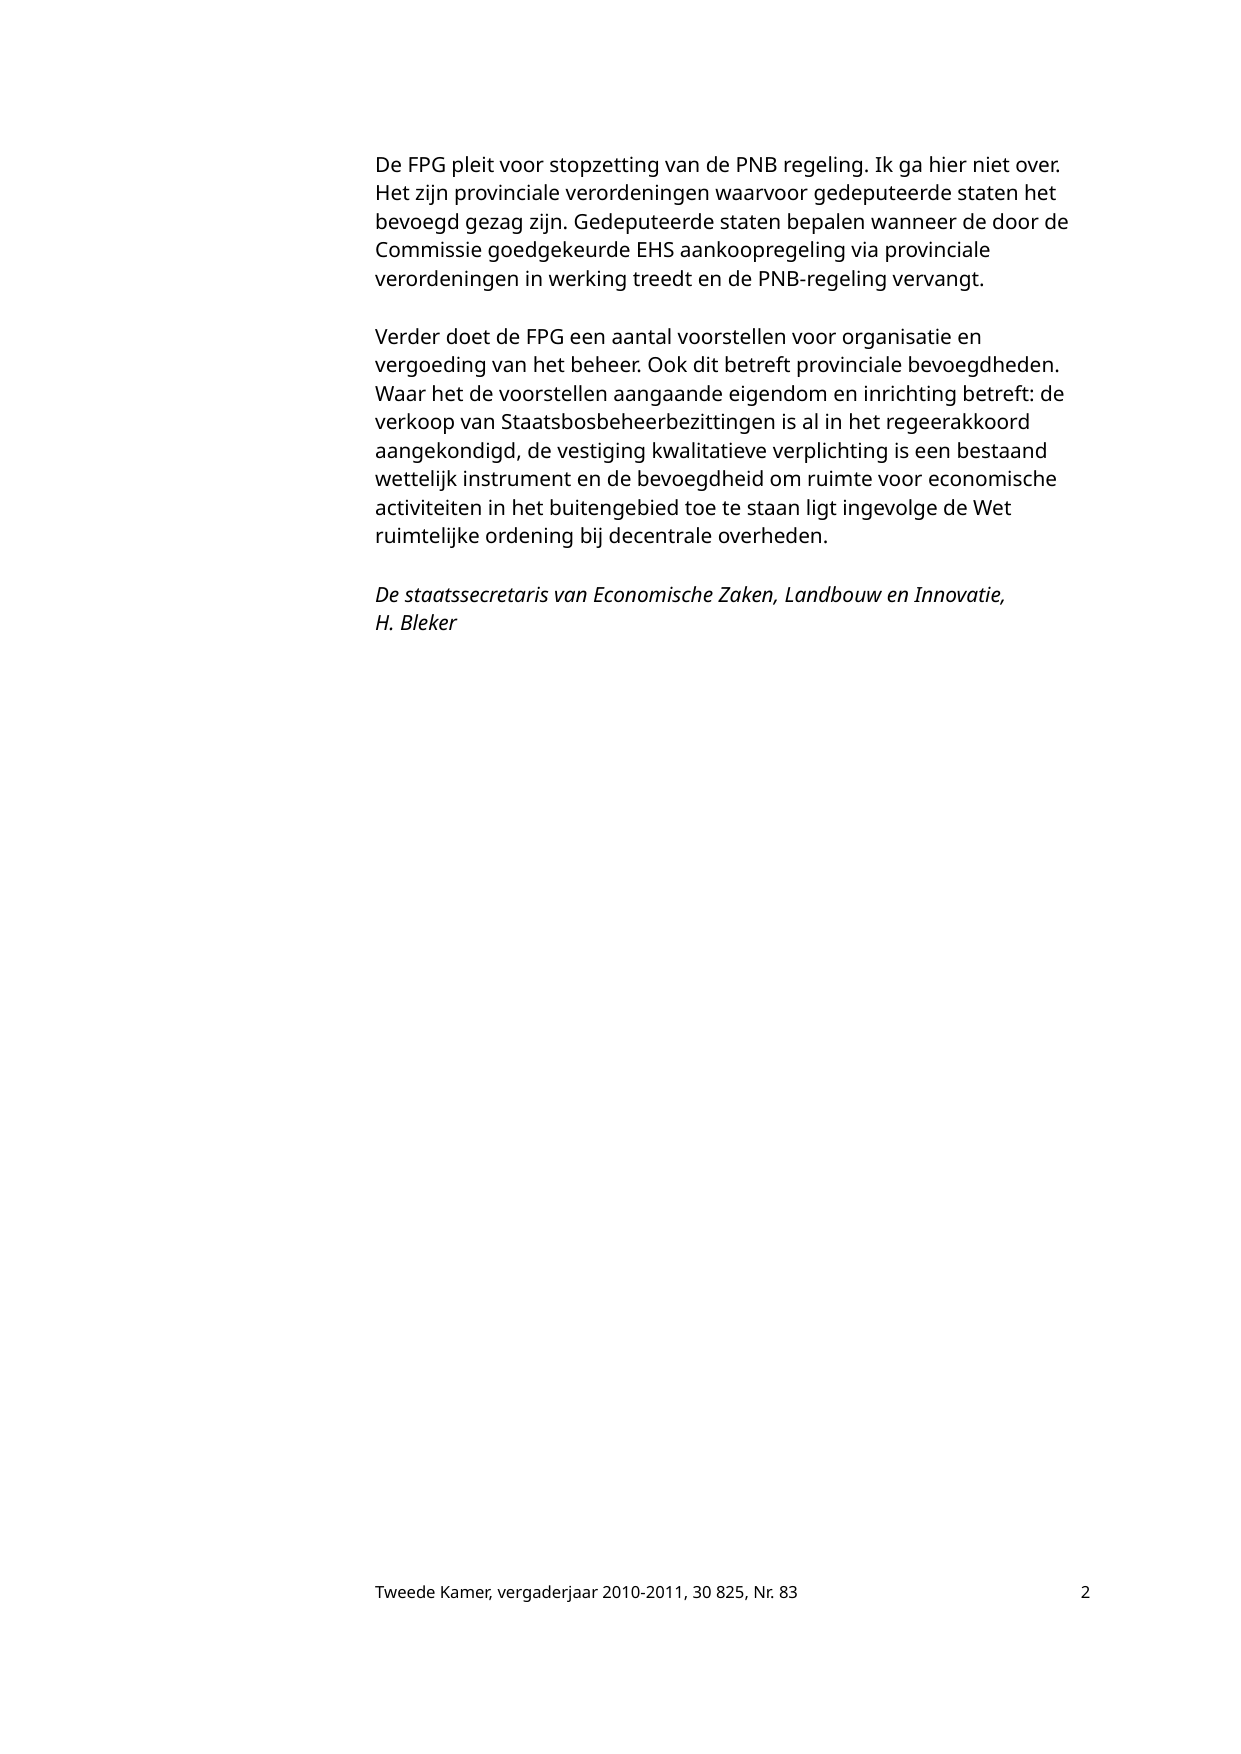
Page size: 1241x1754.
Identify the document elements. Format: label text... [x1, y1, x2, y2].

text H. Bleker [375, 608, 1090, 637]
text De FPG pleit voor stopzetting van de PNB regeling. Ik ga hier niet over. Het zijn provinciale verordeningen waarvoor gedeputeerde staten het bevoegd gezag zijn. Gedeputeerde staten bepalen wanneer de door de Commissie goedgekeurde EHS aankoopregeling via provinciale verordeningen in werking treedt en de PNB-regeling vervangt. [375, 150, 1090, 292]
text Verder doet de FPG een aantal voorstellen voor organisatie en vergoeding van het beheer. Ook dit betreft provinciale bevoegdheden. Waar het de voorstellen aangaande eigendom en inrichting betreft: de verkoop van Staatsbosbeheerbezittingen is al in het regeerakkoord aangekondigd, de vestiging kwalitatieve verplichting is een bestaand wettelijk instrument en de bevoegdheid om ruimte voor economische activiteiten in het buitengebied toe te staan ligt ingevolge de Wet ruimtelijke ordening bij decentrale overheden. [375, 322, 1090, 550]
text De staatssecretaris van Economische Zaken, Landbouw en Innovatie, [375, 580, 1090, 608]
